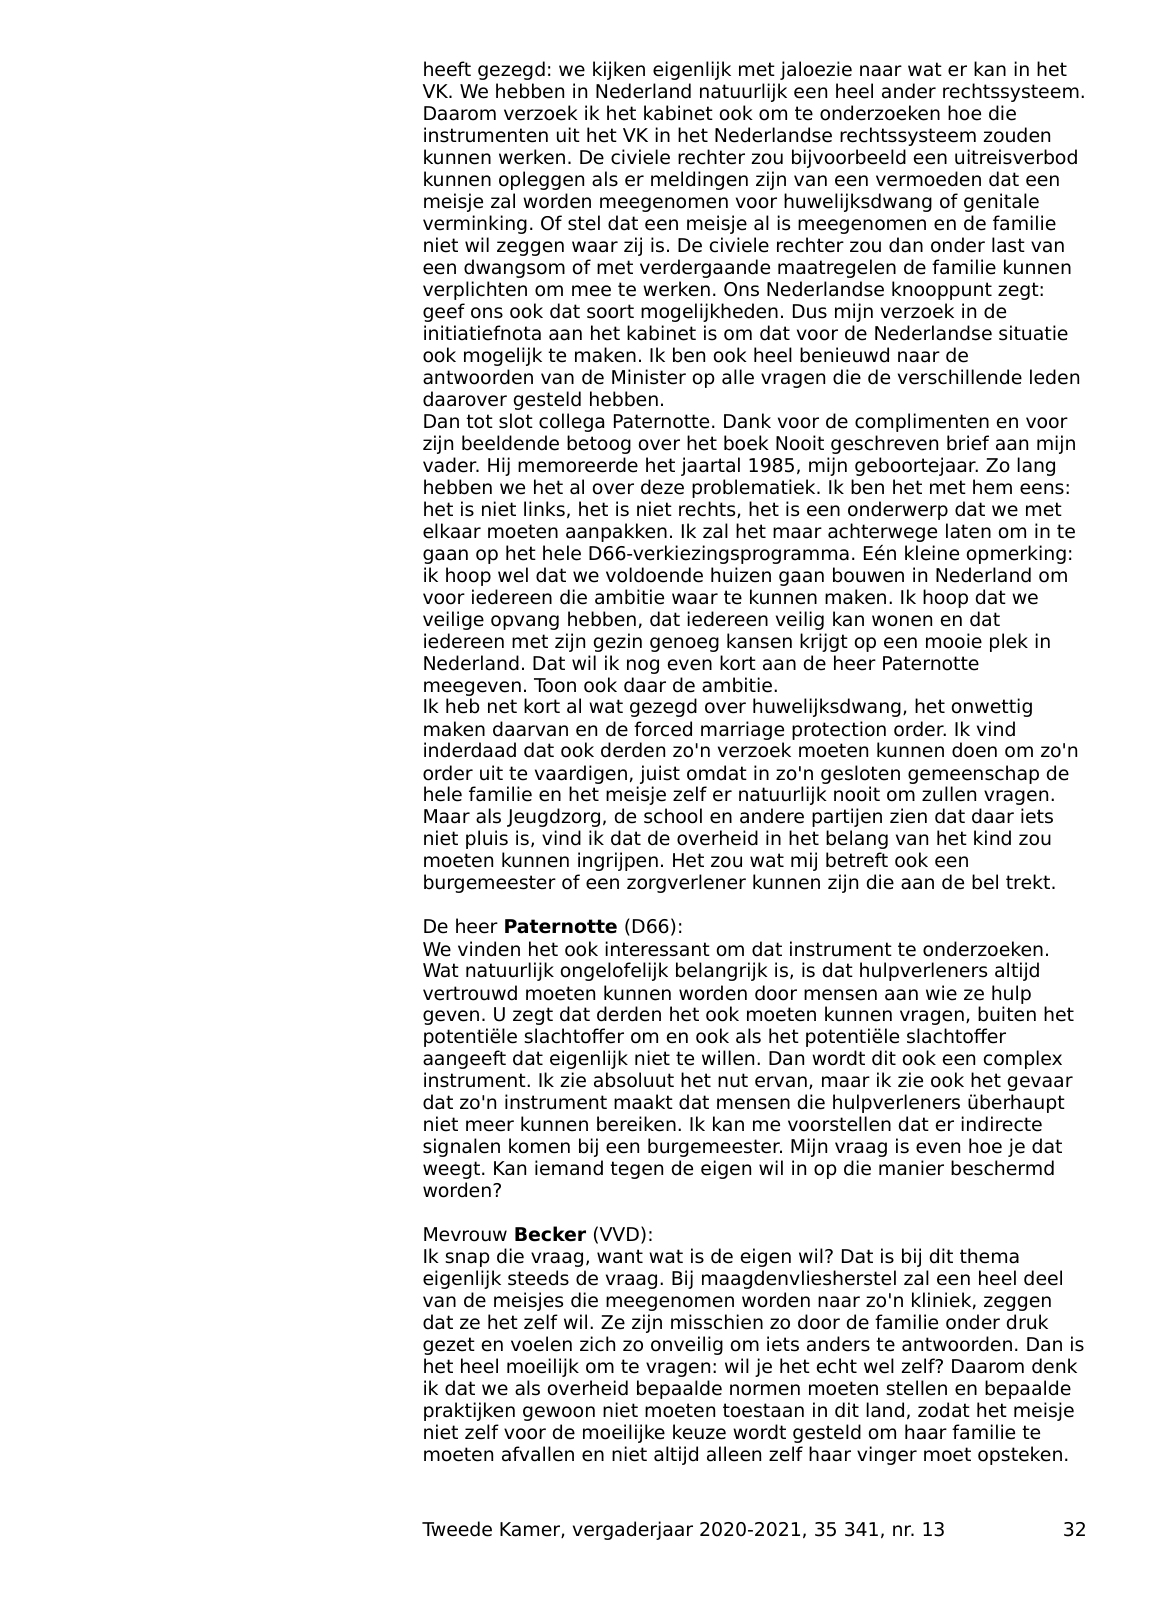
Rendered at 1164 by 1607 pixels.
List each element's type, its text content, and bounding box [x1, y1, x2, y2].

text heeft gezegd: we kijken eigenlijk met jaloezie naar wat er kan in het VK. We hebben in Nederland natuurlijk een heel ander rechtssysteem. Daarom verzoek ik het kabinet ook om te onderzoeken hoe die instrumenten uit het VK in het Nederlandse rechtssysteem zouden kunnen werken. De civiele rechter zou bijvoorbeeld een uitreisverbod kunnen opleggen als er meldingen zijn van een vermoeden dat een meisje zal worden meegenomen voor huwelijksdwang of genitale verminking. Of stel dat een meisje al is meegenomen en de familie niet wil zeggen waar zij is. De civiele rechter zou dan onder last van een dwangsom of met verdergaande maatregelen de familie kunnen verplichten om mee te werken. Ons Nederlandse knooppunt zegt: geef ons ook dat soort mogelijkheden. Dus mijn verzoek in de initiatiefnota aan het kabinet is om dat voor de Nederlandse situatie ook mogelijk te maken. Ik ben ook heel benieuwd naar de antwoorden van de Minister op alle vragen die de verschillende leden daarover gesteld hebben. [422, 59, 1087, 411]
text Ik snap die vraag, want wat is de eigen wil? Dat is bij dit thema eigenlijk steeds de vraag. Bij maagdenvliesherstel zal een heel deel van de meisjes die meegenomen worden naar zo'n kliniek, zeggen dat ze het zelf wil. Ze zijn misschien zo door de familie onder druk gezet en voelen zich zo onveilig om iets anders te antwoorden. Dan is het heel moeilijk om te vragen: wil je het echt wel zelf? Daarom denk ik dat we als overheid bepaalde normen moeten stellen en bepaalde praktijken gewoon niet moeten toestaan in dit land, zodat het meisje niet zelf voor de moeilijke keuze wordt gesteld om haar familie te moeten afvallen en niet altijd alleen zelf haar vinger moet opsteken. [422, 1246, 1087, 1466]
text Mevrouw Becker (VVD): [422, 1224, 1087, 1246]
text Dan tot slot collega Paternotte. Dank voor de complimenten en voor zijn beeldende betoog over het boek Nooit geschreven brief aan mijn vader. Hij memoreerde het jaartal 1985, mijn geboortejaar. Zo lang hebben we het al over deze problematiek. Ik ben het met hem eens: het is niet links, het is niet rechts, het is een onderwerp dat we met elkaar moeten aanpakken. Ik zal het maar achterwege laten om in te gaan op het hele D66-verkiezingsprogramma. Eén kleine opmerking: ik hoop wel dat we voldoende huizen gaan bouwen in Nederland om voor iedereen die ambitie waar te kunnen maken. Ik hoop dat we veilige opvang hebben, dat iedereen veilig kan wonen en dat iedereen met zijn gezin genoeg kansen krijgt op een mooie plek in Nederland. Dat wil ik nog even kort aan de heer Paternotte meegeven. Toon ook daar de ambitie. [422, 411, 1087, 696]
text De heer Paternotte (D66): [422, 916, 1087, 938]
text We vinden het ook interessant om dat instrument te onderzoeken. Wat natuurlijk ongelofelijk belangrijk is, is dat hulpverleners altijd vertrouwd moeten kunnen worden door mensen aan wie ze hulp geven. U zegt dat derden het ook moeten kunnen vragen, buiten het potentiële slachtoffer om en ook als het potentiële slachtoffer aangeeft dat eigenlijk niet te willen. Dan wordt dit ook een complex instrument. Ik zie absoluut het nut ervan, maar ik zie ook het gevaar dat zo'n instrument maakt dat mensen die hulpverleners überhaupt niet meer kunnen bereiken. Ik kan me voorstellen dat er indirecte signalen komen bij een burgemeester. Mijn vraag is even hoe je dat weegt. Kan iemand tegen de eigen wil in op die manier beschermd worden? [422, 938, 1087, 1202]
text Ik heb net kort al wat gezegd over huwelijksdwang, het onwettig maken daarvan en de forced marriage protection order. Ik vind inderdaad dat ook derden zo'n verzoek moeten kunnen doen om zo'n order uit te vaardigen, juist omdat in zo'n gesloten gemeenschap de hele familie en het meisje zelf er natuurlijk nooit om zullen vragen. Maar als Jeugdzorg, de school en andere partijen zien dat daar iets niet pluis is, vind ik dat de overheid in het belang van het kind zou moeten kunnen ingrijpen. Het zou wat mij betreft ook een burgemeester of een zorgverlener kunnen zijn die aan de bel trekt. [422, 696, 1087, 894]
